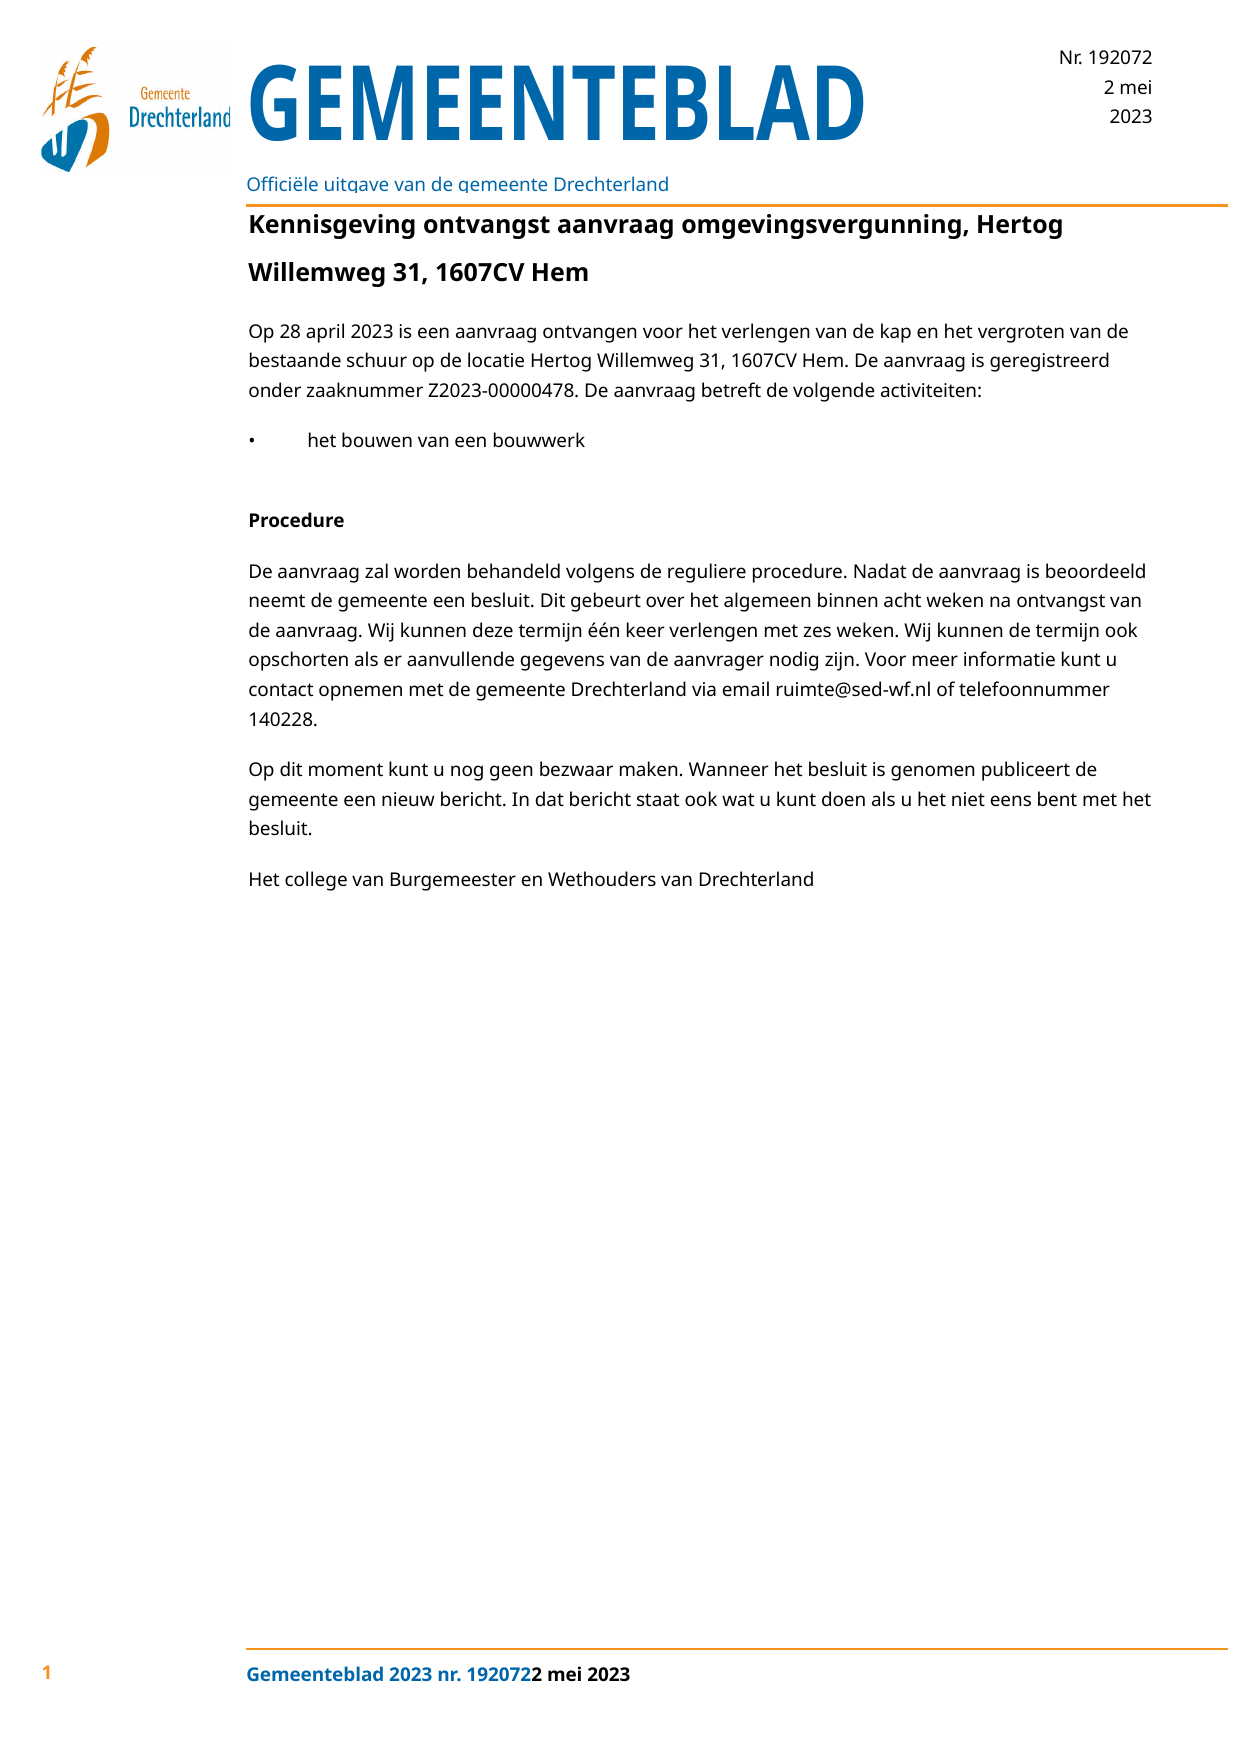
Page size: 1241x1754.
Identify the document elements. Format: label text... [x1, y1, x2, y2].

text Het college van Burgemeester en Wethouders van Drechterland [248, 866, 1152, 892]
picture [41, 158, 64, 172]
picture [226, 115, 231, 124]
list het bouwen van een bouwwerk [248, 427, 1152, 453]
text Procedure [248, 507, 1152, 533]
text Kennisgeving ontvangst aanvraag omgevingsvergunning, Hertog Willemweg 31, 1607CV Hem [248, 207, 1152, 288]
text Op dit moment kunt u nog geen bezwaar maken. Wanneer het besluit is genomen publiceert de gemeente een nieuw bericht. In dat bericht staat ook wat u kunt doen als u het niet eens bent met het besluit. [248, 756, 1152, 841]
text De aanvraag zal worden behandeld volgens de reguliere procedure. Nadat de aanvraag is beoordeeld neemt de gemeente een besluit. Dit gebeurt over het algemeen binnen acht weken na ontvangst van de aanvraag. Wij kunnen deze termijn één keer verlengen met zes weken. Wij kunnen de termijn ook opschorten als er aanvullende gegevens van de aanvrager nodig zijn. Voor meer informatie kunt u contact opnemen met de gemeente Drechterland via email ruimte@sed-wf.nl of telefoonnummer 140228. [248, 558, 1152, 732]
text Op 28 april 2023 is een aanvraag ontvangen voor het verlengen van de kap en het vergroten van de bestaande schuur op de locatie Hertog Willemweg 31, 1607CV Hem. De aanvraag is geregistreerd onder zaaknummer Z2023-00000478. De aanvraag betreft de volgende activiteiten: [248, 318, 1152, 403]
picture [41, 47, 231, 172]
